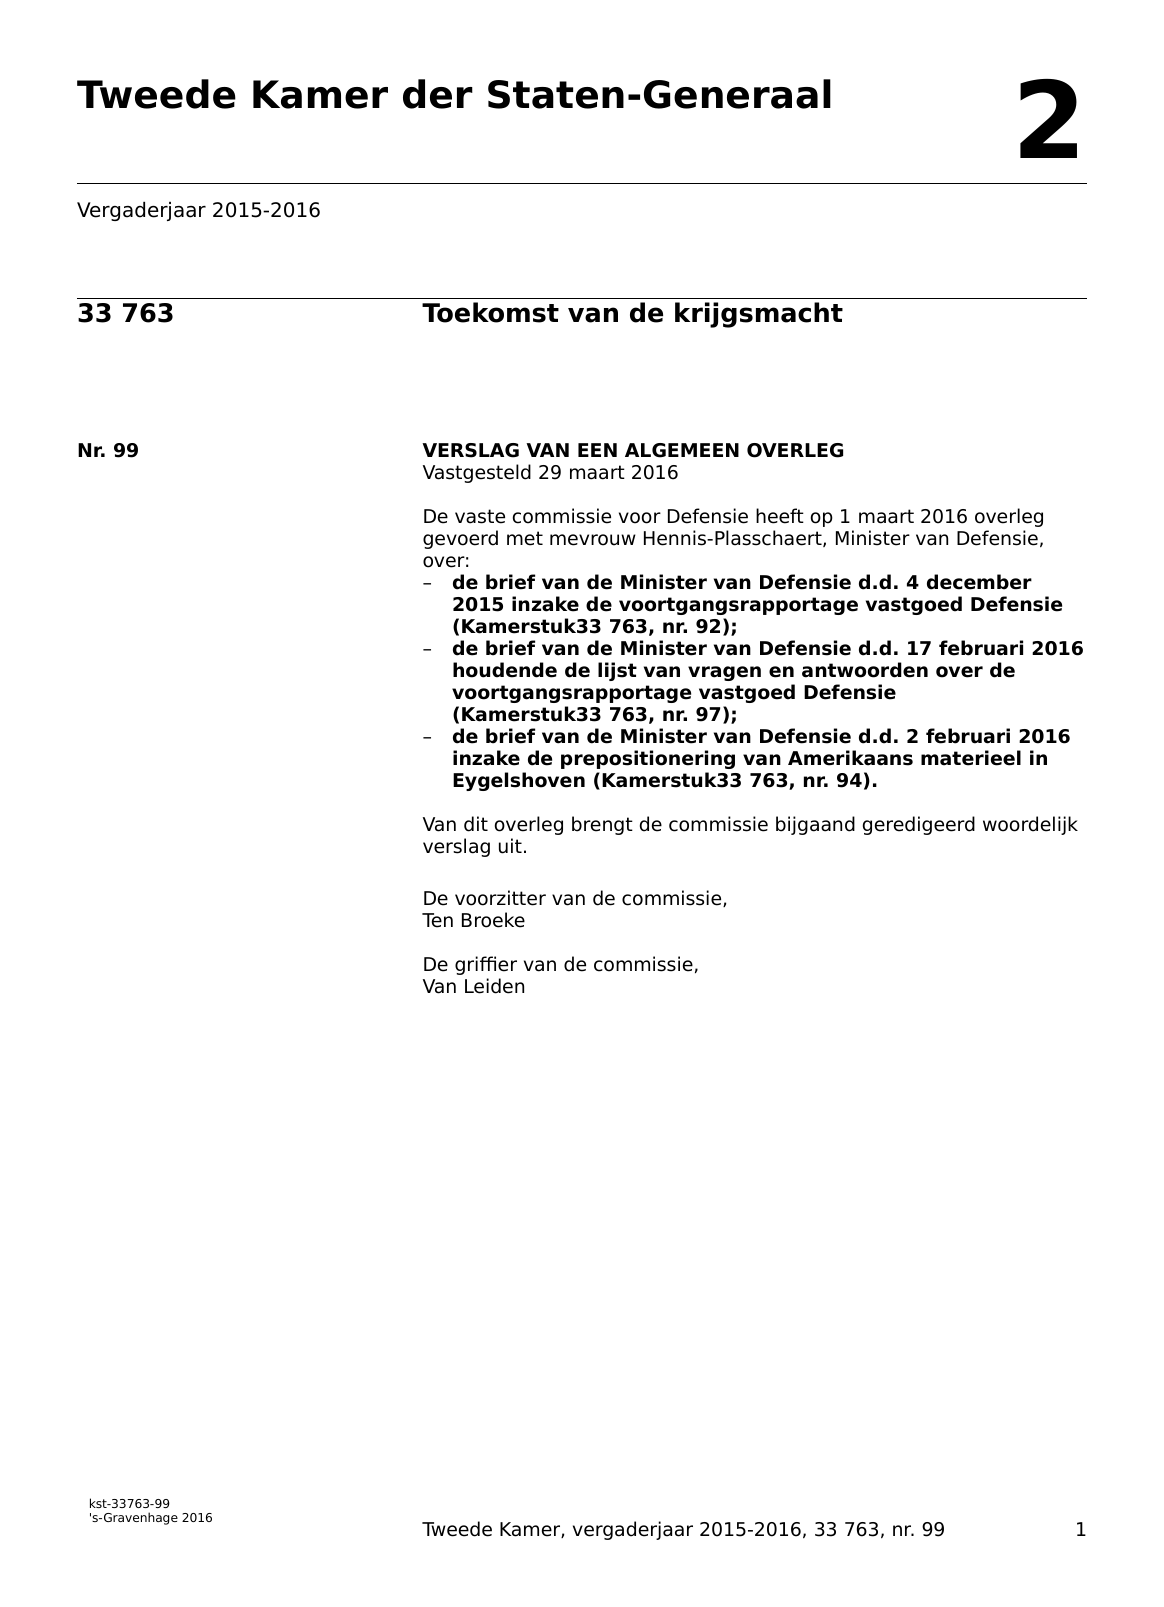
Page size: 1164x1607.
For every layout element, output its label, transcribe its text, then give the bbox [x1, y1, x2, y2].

text De griffier van de commissie, Van Leiden [422, 954, 1087, 998]
text De vaste commissie voor Defensie heeft op 1 maart 2016 overleg gevoerd met mevrouw Hennis-Plasschaert, Minister van Defensie, over: [422, 506, 1087, 572]
text Van dit overleg brengt de commissie bijgaand geredigeerd woordelijk verslag uit. [422, 814, 1087, 858]
text Vastgesteld 29 maart 2016 [422, 462, 1087, 484]
text kst-33763-99 [88, 1497, 323, 1511]
text – de brief van de Minister van Defensie d.d. 2 februari 2016 inzake de prepositionering van Amerikaans materieel in Eygelshoven (Kamerstuk33 763, nr. 94). [422, 726, 1087, 792]
table_cell Vergaderjaar 2015-2016 [77, 184, 1087, 298]
subtitle 33 763 Toekomst van de krijgsmacht [77, 299, 1087, 329]
text De voorzitter van de commissie, Ten Broeke [422, 888, 1087, 932]
table_header Tweede Kamer der Staten-Generaal [77, 59, 886, 183]
text – de brief van de Minister van Defensie d.d. 4 december 2015 inzake de voortgangsrapportage vastgoed Defensie (Kamerstuk33 763, nr. 92); [422, 572, 1087, 638]
text – de brief van de Minister van Defensie d.d. 17 februari 2016 houdende de lijst van vragen en antwoorden over de voortgangsrapportage vastgoed Defensie (Kamerstuk33 763, nr. 97); [422, 638, 1087, 726]
table_header 2 [886, 59, 1087, 183]
subtitle Nr. 99 VERSLAG VAN EEN ALGEMEEN OVERLEG [77, 440, 1087, 462]
text 's-Gravenhage 2016 [88, 1511, 323, 1525]
